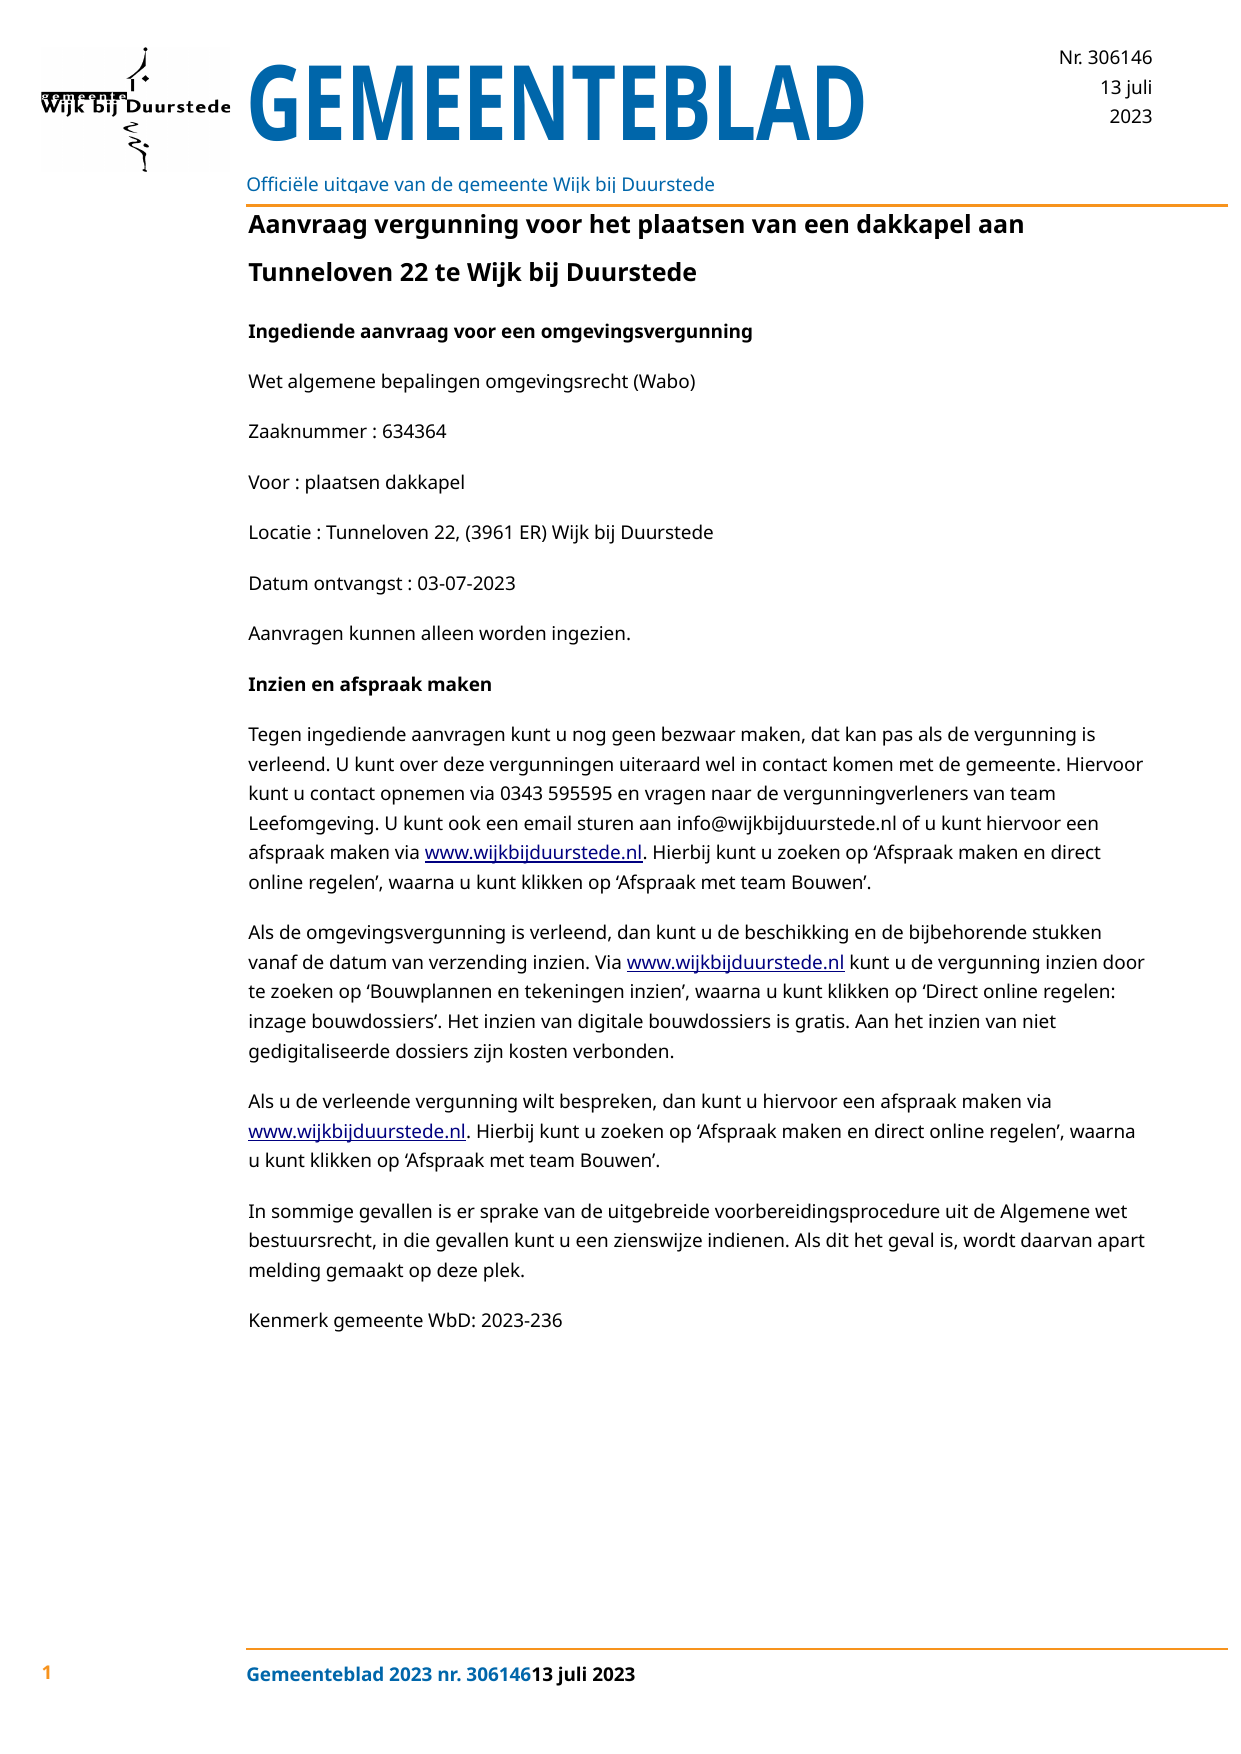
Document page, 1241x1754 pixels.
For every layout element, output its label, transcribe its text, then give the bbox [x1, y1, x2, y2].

picture [41, 47, 231, 172]
text Aanvraag vergunning voor het plaatsen van een dakkapel aan Tunneloven 22 te Wijk bij Duurstede [248, 207, 1152, 288]
text Zaaknummer : 634364 [248, 419, 1152, 444]
text Kenmerk gemeente WbD: 2023-236 [248, 1307, 1152, 1333]
text Inzien en afspraak maken [248, 671, 1152, 697]
text Datum ontvangst : 03-07-2023 [248, 570, 1152, 596]
text In sommige gevallen is er sprake van de uitgebreide voorbereidingsprocedure uit de Algemene wet bestuursrecht, in die gevallen kunt u een zienswijze indienen. Als dit het geval is, wordt daarvan apart melding gemaakt op deze plek. [248, 1198, 1152, 1283]
text Als de omgevingsvergunning is verleend, dan kunt u de beschikking en de bijbehorende stukken vanaf de datum van verzending inzien. Via www.wijkbijduurstede.nl kunt u de vergunning inzien door te zoeken op ‘Bouwplannen en tekeningen inzien’, waarna u kunt klikken op ‘Direct online regelen: inzage bouwdossiers’. Het inzien van digitale bouwdossiers is gratis. Aan het inzien van niet gedigitaliseerde dossiers zijn kosten verbonden. [248, 919, 1152, 1064]
text Locatie : Tunneloven 22, (3961 ER) Wijk bij Duurstede [248, 519, 1152, 545]
text Wet algemene bepalingen omgevingsrecht (Wabo) [248, 368, 1152, 394]
text Aanvragen kunnen alleen worden ingezien. [248, 620, 1152, 646]
text Ingediende aanvraag voor een omgevingsvergunning [248, 318, 1152, 344]
text Als u de verleende vergunning wilt bespreken, dan kunt u hiervoor een afspraak maken via www.wijkbijduurstede.nl. Hierbij kunt u zoeken op ‘Afspraak maken en direct online regelen’, waarna u kunt klikken op ‘Afspraak met team Bouwen’. [248, 1088, 1152, 1173]
text Voor : plaatsen dakkapel [248, 469, 1152, 495]
text Tegen ingediende aanvragen kunt u nog geen bezwaar maken, dat kan pas als de vergunning is verleend. U kunt over deze vergunningen uiteraard wel in contact komen met de gemeente. Hiervoor kunt u contact opnemen via 0343 595595 en vragen naar de vergunningverleners van team Leefomgeving. U kunt ook een email sturen aan info@wijkbijduurstede.nl of u kunt hiervoor een afspraak maken via www.wijkbijduurstede.nl. Hierbij kunt u zoeken op ‘Afspraak maken en direct online regelen’, waarna u kunt klikken op ‘Afspraak met team Bouwen’. [248, 721, 1152, 895]
